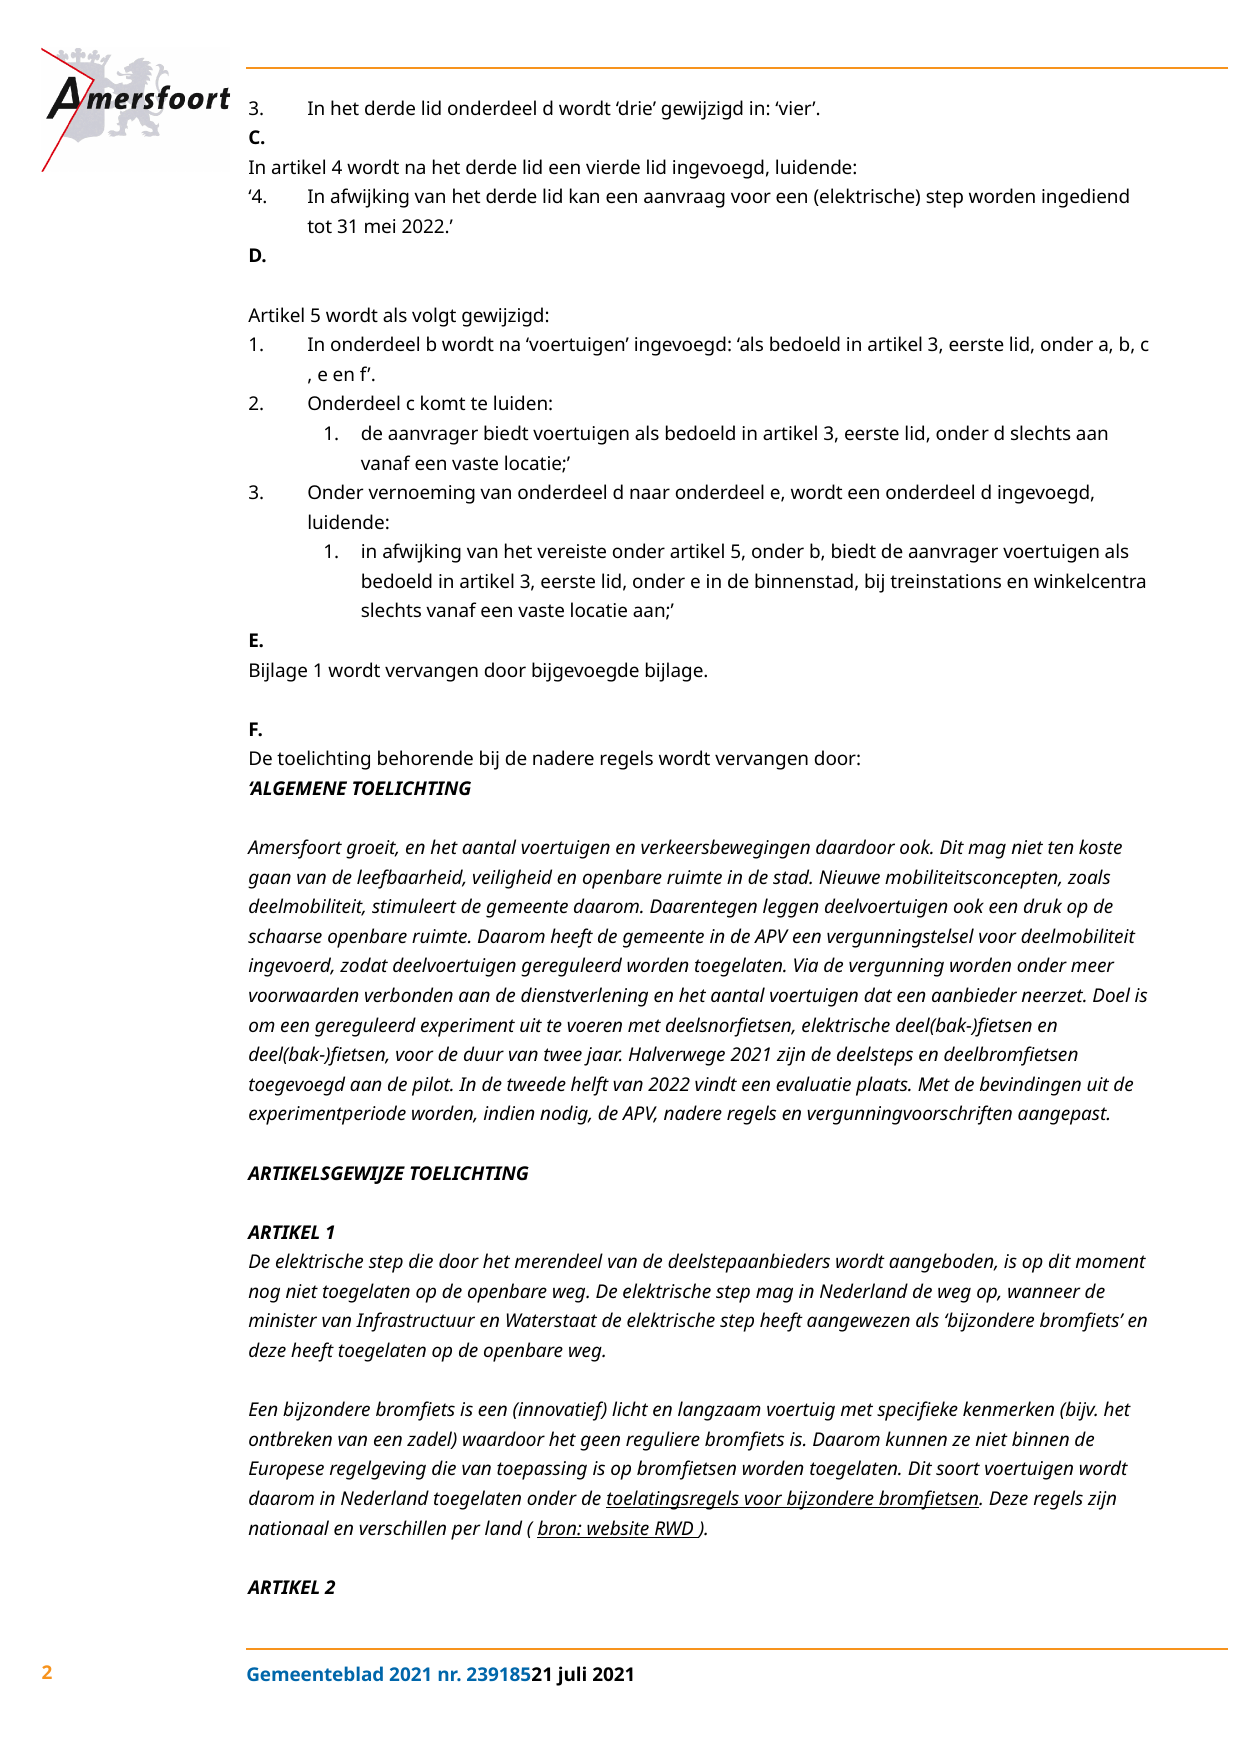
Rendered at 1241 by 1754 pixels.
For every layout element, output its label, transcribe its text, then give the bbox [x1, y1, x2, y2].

text De elektrische step die door het merendeel van de deelstepaanbieders wordt aangeboden, is op dit moment nog niet toegelaten op de openbare weg. De elektrische step mag in Nederland de weg op, wanneer de minister van Infrastructuur en Waterstaat de elektrische step heeft aangewezen als ‘bijzondere bromfiets’ en deze heeft toegelaten op de openbare weg. [248, 1248, 1152, 1363]
text ARTIKELSGEWIJZE TOELICHTING [248, 1160, 1152, 1186]
text ‘ALGEMENE TOELICHTING [248, 775, 1152, 801]
list Onder vernoeming van onderdeel d naar onderdeel e, wordt een onderdeel d ingevoegd, luidende: [248, 479, 1152, 535]
text In artikel 4 wordt na het derde lid een vierde lid ingevoegd, luidende: [248, 154, 1152, 180]
picture [41, 47, 231, 172]
list de aanvrager biedt voertuigen als bedoeld in artikel 3, eerste lid, onder d slechts aan vanaf een vaste locatie;’ [323, 420, 1152, 476]
list In afwijking van het derde lid kan een aanvraag voor een (elektrische) step worden ingediend tot 31 mei 2022.’ [248, 183, 1152, 239]
text C. [248, 124, 1152, 150]
list In het derde lid onderdeel d wordt ‘drie’ gewijzigd in: ‘vier’. [248, 95, 1152, 121]
text Artikel 5 wordt als volgt gewijzigd: [248, 302, 1152, 328]
text Een bijzondere bromfiets is een (innovatief) licht en langzaam voertuig met specifieke kenmerken (bijv. het ontbreken van een zadel) waardoor het geen reguliere bromfiets is. Daarom kunnen ze niet binnen de Europese regelgeving die van toepassing is op bromfietsen worden toegelaten. Dit soort voertuigen wordt daarom in Nederland toegelaten onder de toelatingsregels voor bijzondere bromfietsen. Deze regels zijn nationaal en verschillen per land ( bron: website RWD ). [248, 1396, 1152, 1541]
text ARTIKEL 1 [248, 1219, 1152, 1245]
text E. [248, 627, 1152, 653]
list Onderdeel c komt te luiden: [248, 391, 1152, 416]
text De toelichting behorende bij de nadere regels wordt vervangen door: [248, 746, 1152, 771]
list In onderdeel b wordt na ‘voertuigen’ ingevoegd: ‘als bedoeld in artikel 3, eerste lid, onder a, b, c , e en f’. [248, 331, 1152, 387]
text F. [248, 716, 1152, 742]
text Bijlage 1 wordt vervangen door bijgevoegde bijlage. [248, 657, 1152, 683]
text D. [248, 243, 1152, 268]
text Amersfoort groeit, en het aantal voertuigen en verkeersbewegingen daardoor ook. Dit mag niet ten koste gaan van de leefbaarheid, veiligheid en openbare ruimte in de stad. Nieuwe mobiliteitsconcepten, zoals deelmobiliteit, stimuleert de gemeente daarom. Daarentegen leggen deelvoertuigen ook een druk op de schaarse openbare ruimte. Daarom heeft de gemeente in de APV een vergunningstelsel voor deelmobiliteit ingevoerd, zodat deelvoertuigen gereguleerd worden toegelaten. Via de vergunning worden onder meer voorwaarden verbonden aan de dienstverlening en het aantal voertuigen dat een aanbieder neerzet. Doel is om een gereguleerd experiment uit te voeren met deelsnorfietsen, elektrische deel(bak-)fietsen en deel(bak-)fietsen, voor de duur van twee jaar. Halverwege 2021 zijn de deelsteps en deelbromfietsen toegevoegd aan de pilot. In de tweede helft van 2022 vindt een evaluatie plaats. Met de bevindingen uit de experimentperiode worden, indien nodig, de APV, nadere regels en vergunningvoorschriften aangepast. [248, 834, 1152, 1126]
text ARTIKEL 2 [248, 1574, 1152, 1600]
list in afwijking van het vereiste onder artikel 5, onder b, biedt de aanvrager voertuigen als bedoeld in artikel 3, eerste lid, onder e in de binnenstad, bij treinstations en winkelcentra slechts vanaf een vaste locatie aan;’ [323, 538, 1152, 623]
